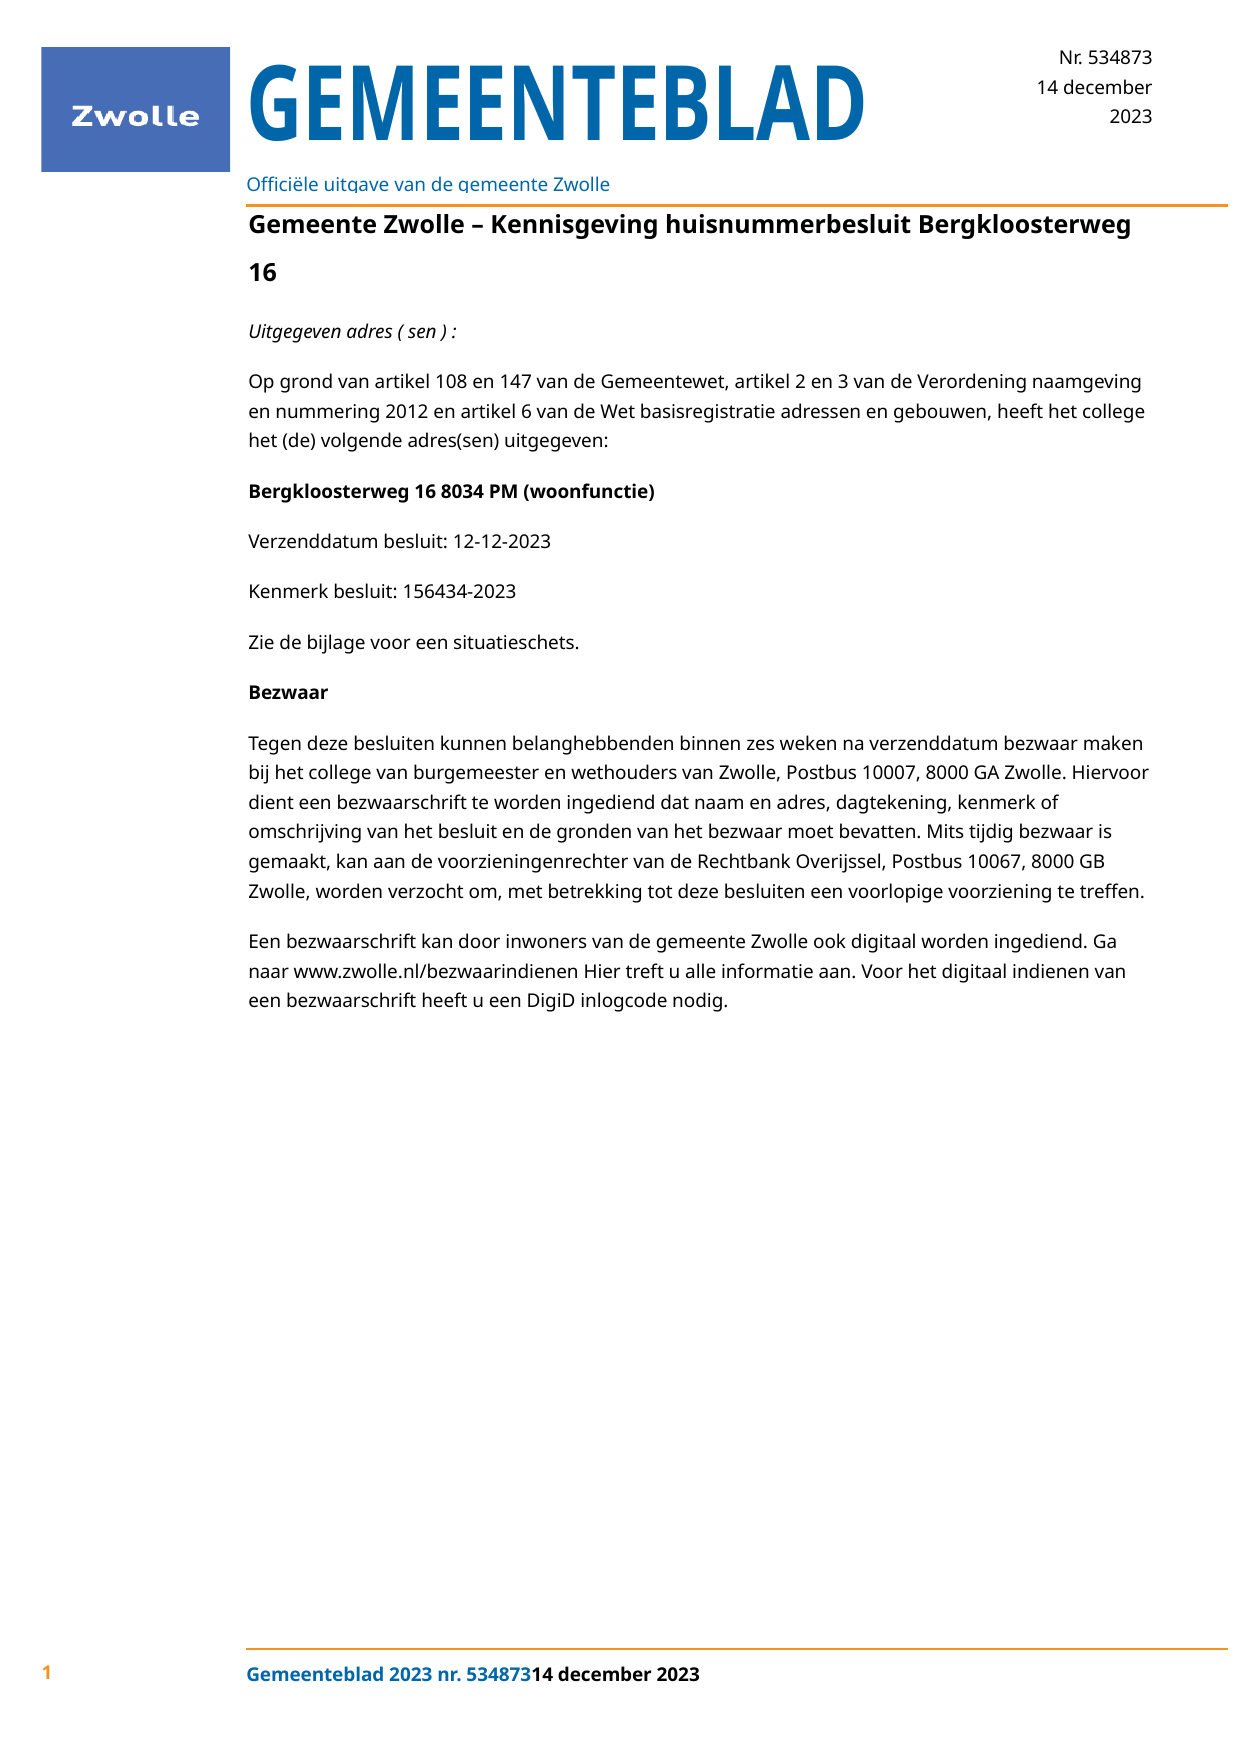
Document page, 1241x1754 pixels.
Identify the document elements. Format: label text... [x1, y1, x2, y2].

text Een bezwaarschrift kan door inwoners van de gemeente Zwolle ook digitaal worden ingediend. Ga naar www.zwolle.nl/bezwaarindienen Hier treft u alle informatie aan. Voor het digitaal indienen van een bezwaarschrift heeft u een DigiD inlogcode nodig. [248, 928, 1152, 1013]
text Gemeente Zwolle – Kennisgeving huisnummerbesluit Bergkloosterweg 16 [248, 207, 1152, 288]
text Bezwaar [248, 679, 1152, 705]
text Op grond van artikel 108 en 147 van de Gemeentewet, artikel 2 en 3 van de Verordening naamgeving en nummering 2012 en artikel 6 van de Wet basisregistratie adressen en gebouwen, heeft het college het (de) volgende adres(sen) uitgegeven: [248, 368, 1152, 453]
text Bergkloosterweg 16 8034 PM (woonfunctie) [248, 478, 1152, 504]
text Verzenddatum besluit: 12-12-2023 [248, 528, 1152, 554]
text Uitgegeven adres ( sen ) : [248, 318, 1152, 344]
picture [41, 47, 231, 172]
text Kenmerk besluit: 156434-2023 [248, 579, 1152, 604]
text Tegen deze besluiten kunnen belanghebbenden binnen zes weken na verzenddatum bezwaar maken bij het college van burgemeester en wethouders van Zwolle, Postbus 10007, 8000 GA Zwolle. Hiervoor dient een bezwaarschrift te worden ingediend dat naam en adres, dagtekening, kenmerk of omschrijving van het besluit en de gronden van het bezwaar moet bevatten. Mits tijdig bezwaar is gemaakt, kan aan de voorzieningenrechter van de Rechtbank Overijssel, Postbus 10067, 8000 GB Zwolle, worden verzocht om, met betrekking tot deze besluiten een voorlopige voorziening te treffen. [248, 730, 1152, 904]
text Zie de bijlage voor een situatieschets. [248, 629, 1152, 655]
